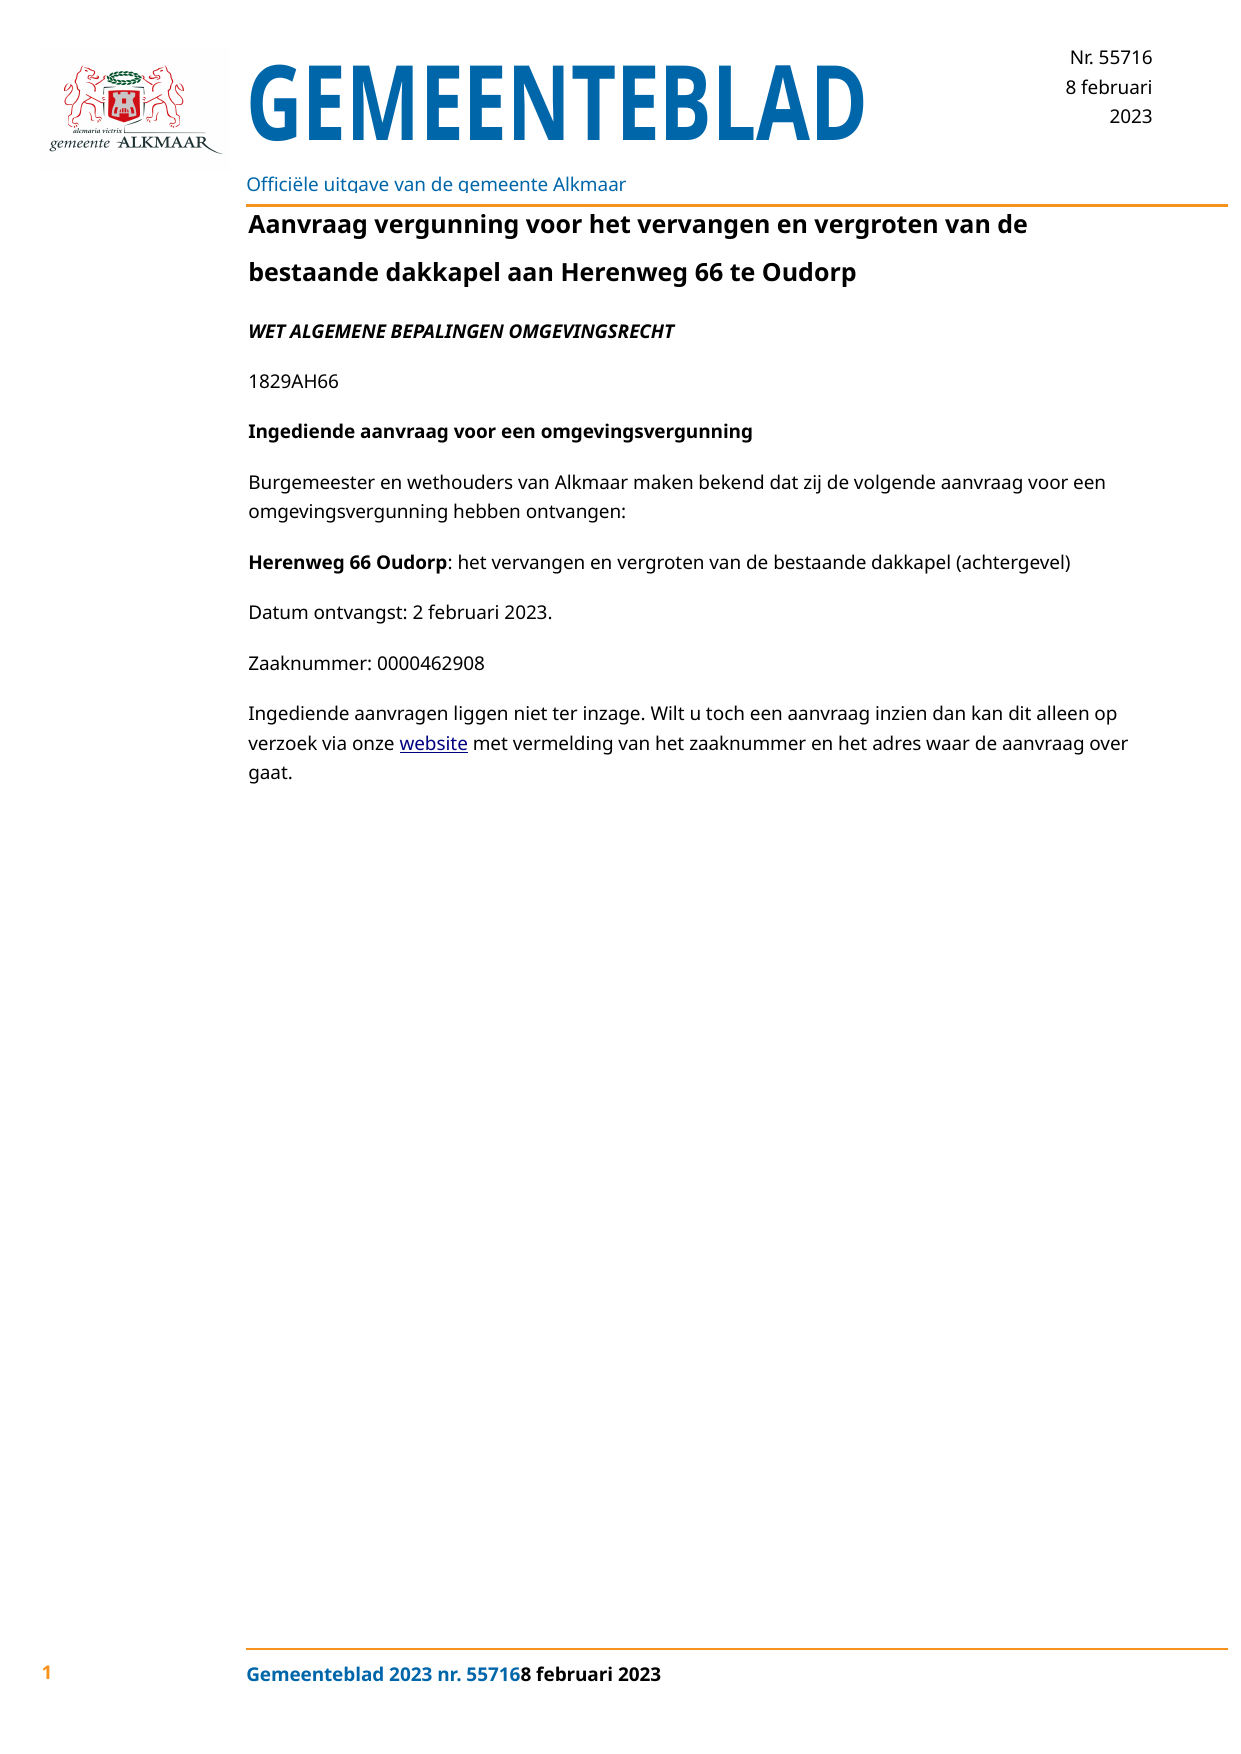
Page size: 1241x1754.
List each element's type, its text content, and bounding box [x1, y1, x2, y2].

text Burgemeester en wethouders van Alkmaar maken bekend dat zij de volgende aanvraag voor een omgevingsvergunning hebben ontvangen: [248, 469, 1152, 524]
text 1829AH66 [248, 368, 1152, 394]
text Ingediende aanvraag voor een omgevingsvergunning [248, 419, 1152, 444]
text WET ALGEMENE BEPALINGEN OMGEVINGSRECHT [248, 318, 1152, 344]
text Datum ontvangst: 2 februari 2023. [248, 599, 1152, 625]
text Ingediende aanvragen liggen niet ter inzage. Wilt u toch een aanvraag inzien dan kan dit alleen op verzoek via onze website met vermelding van het zaaknummer en het adres waar de aanvraag over gaat. [248, 700, 1152, 785]
text Zaaknummer: 0000462908 [248, 650, 1152, 676]
text Aanvraag vergunning voor het vervangen en vergroten van de bestaande dakkapel aan Herenweg 66 te Oudorp [248, 207, 1152, 288]
text Herenweg 66 Oudorp: het vervangen en vergroten van de bestaande dakkapel (achtergevel) [248, 549, 1152, 575]
picture [41, 47, 231, 172]
